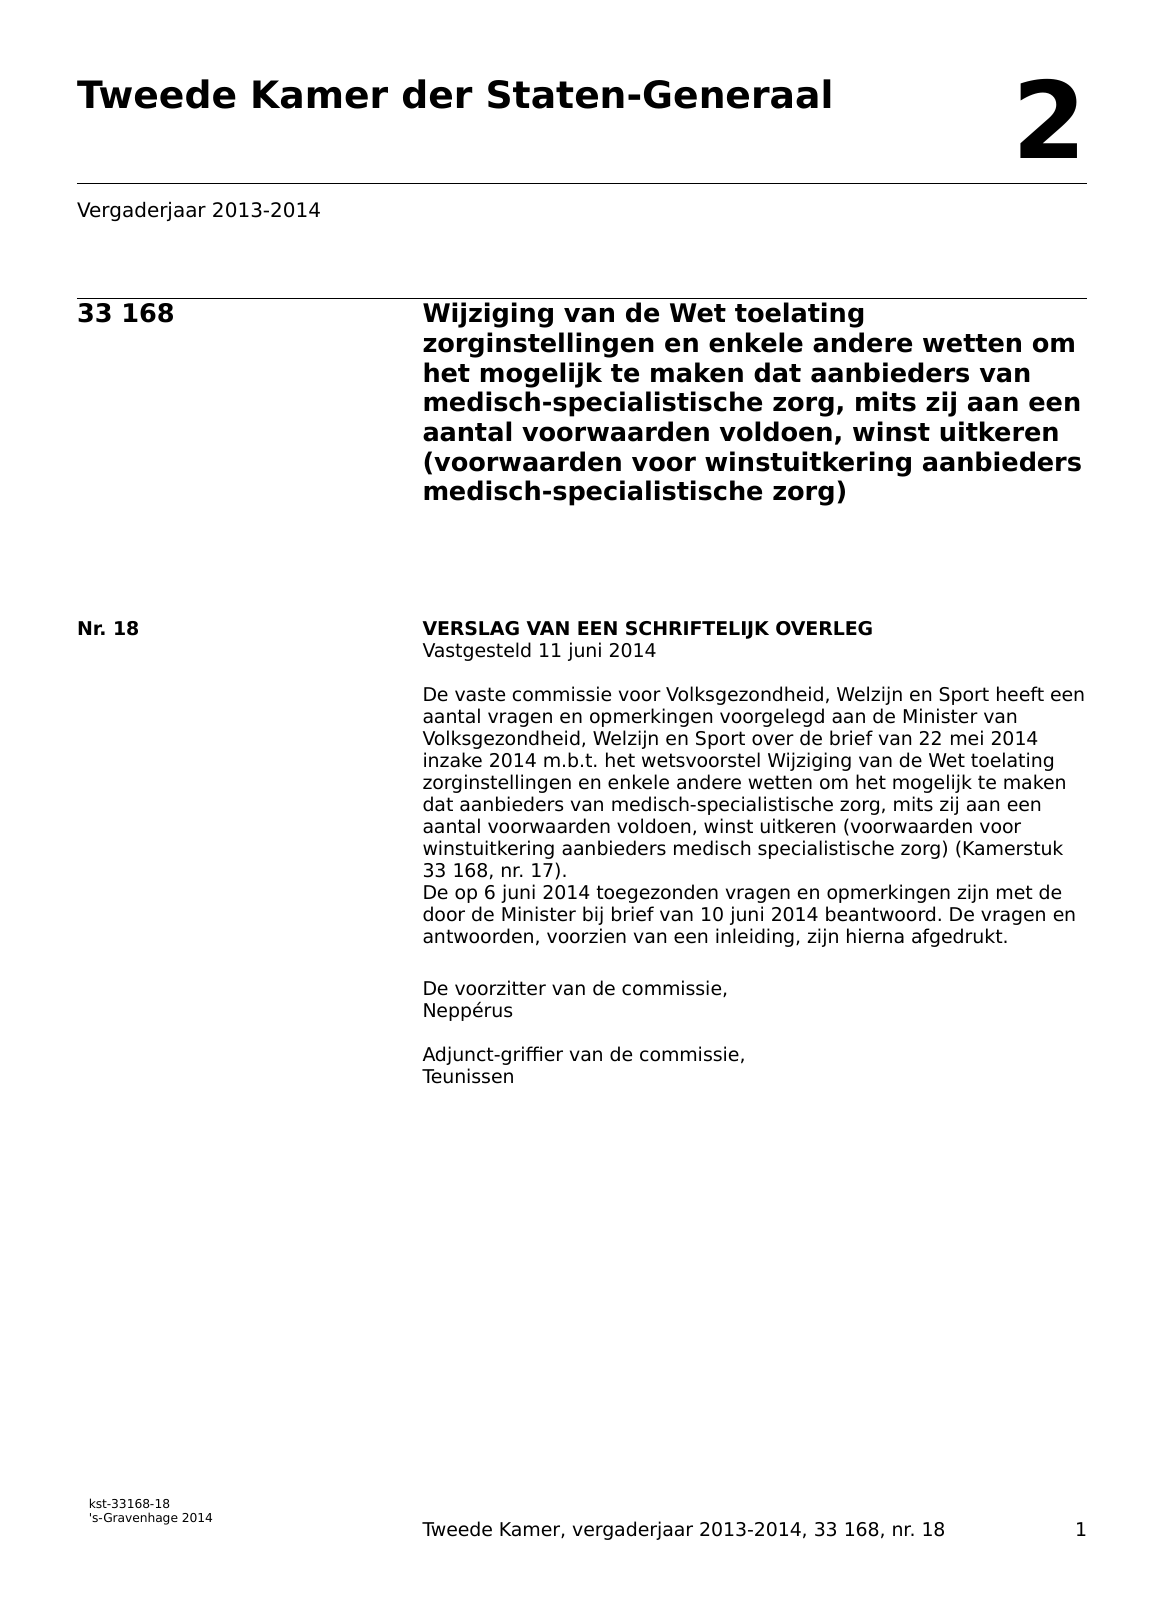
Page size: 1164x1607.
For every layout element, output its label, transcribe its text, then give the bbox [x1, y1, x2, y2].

text kst-33168-18 [88, 1497, 323, 1511]
text De voorzitter van de commissie, Neppérus [422, 978, 1087, 1022]
text De vaste commissie voor Volksgezondheid, Welzijn en Sport heeft een aantal vragen en opmerkingen voorgelegd aan de Minister van Volksgezondheid, Welzijn en Sport over de brief van 22 mei 2014 inzake 2014 m.b.t. het wetsvoorstel Wijziging van de Wet toelating zorginstellingen en enkele andere wetten om het mogelijk te maken dat aanbieders van medisch-specialistische zorg, mits zij aan een aantal voorwaarden voldoen, winst uitkeren (voorwaarden voor winstuitkering aanbieders medisch specialistische zorg) (Kamerstuk 33 168, nr. 17). [422, 684, 1087, 882]
table_header 2 [886, 59, 1087, 183]
table_header Tweede Kamer der Staten-Generaal [77, 59, 886, 183]
text Vastgesteld 11 juni 2014 [422, 640, 1087, 662]
text Adjunct-griffier van de commissie, Teunissen [422, 1044, 1087, 1088]
text 's-Gravenhage 2014 [88, 1511, 323, 1525]
subtitle 33 168 Wijziging van de Wet toelating zorginstellingen en enkele andere wetten om het mogelijk te maken dat aanbieders van medisch-specialistische zorg, mits zij aan een aantal voorwaarden voldoen, winst uitkeren (voorwaarden voor winstuitkering aanbieders medisch-specialistische zorg) [77, 299, 1087, 507]
text De op 6 juni 2014 toegezonden vragen en opmerkingen zijn met de door de Minister bij brief van 10 juni 2014 beantwoord. De vragen en antwoorden, voorzien van een inleiding, zijn hierna afgedrukt. [422, 882, 1087, 948]
table_cell Vergaderjaar 2013-2014 [77, 184, 1087, 298]
subtitle Nr. 18 VERSLAG VAN EEN SCHRIFTELIJK OVERLEG [77, 618, 1087, 640]
